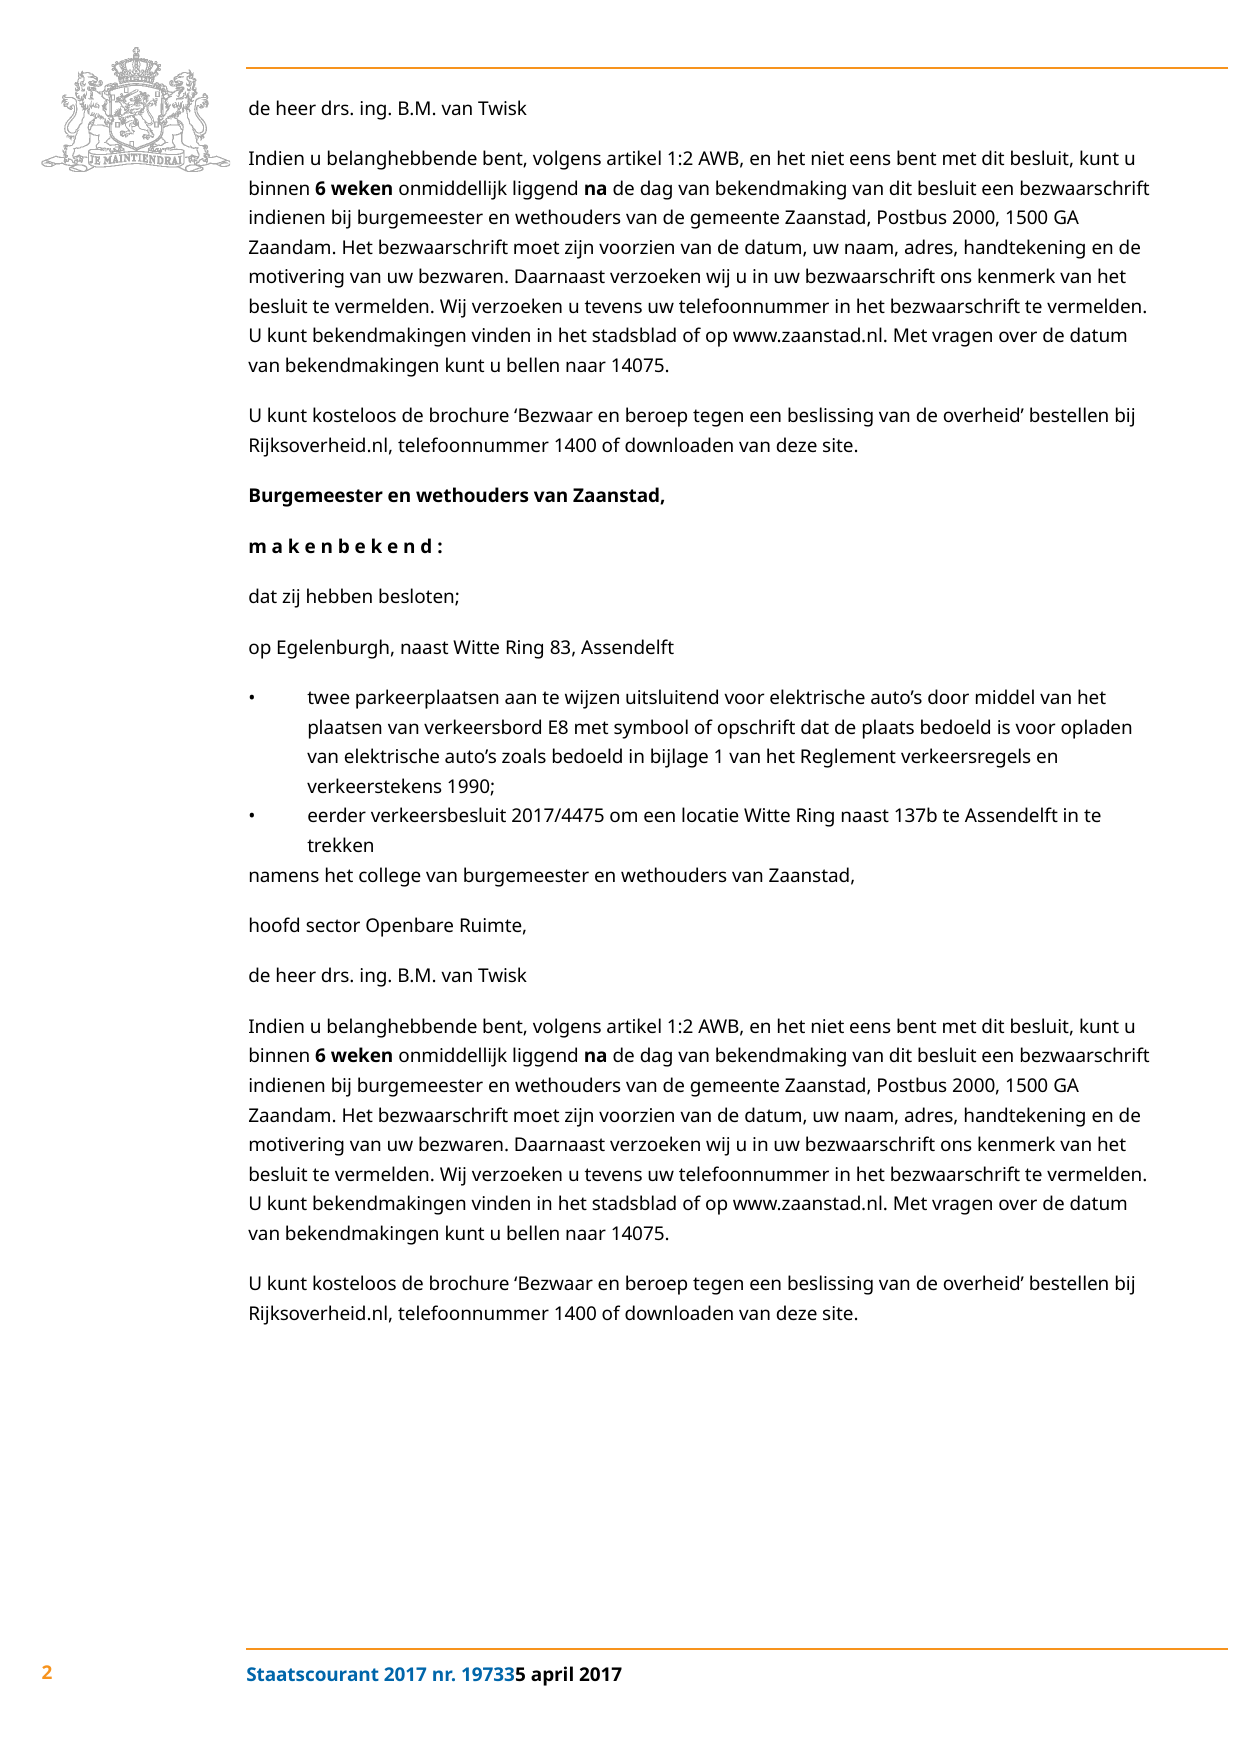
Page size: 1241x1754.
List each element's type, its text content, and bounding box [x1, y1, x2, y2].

text namens het college van burgemeester en wethouders van Zaanstad, [248, 862, 1152, 888]
text m a k e n b e k e n d : [248, 533, 1152, 559]
text Indien u belanghebbende bent, volgens artikel 1:2 AWB, en het niet eens bent met dit besluit, kunt u binnen 6 weken onmiddellijk liggend na de dag van bekendmaking van dit besluit een bezwaarschrift indienen bij burgemeester en wethouders van de gemeente Zaanstad, Postbus 2000, 1500 GA Zaandam. Het bezwaarschrift moet zijn voorzien van de datum, uw naam, adres, handtekening en de motivering van uw bezwaren. Daarnaast verzoeken wij u in uw bezwaarschrift ons kenmerk van het besluit te vermelden. Wij verzoeken u tevens uw telefoonnummer in het bezwaarschrift te vermelden. U kunt bekendmakingen vinden in het stadsblad of op www.zaanstad.nl. Met vragen over de datum van bekendmakingen kunt u bellen naar 14075. [248, 145, 1152, 378]
picture [41, 47, 231, 172]
list twee parkeerplaatsen aan te wijzen uitsluitend voor elektrische auto’s door middel van het plaatsen van verkeersbord E8 met symbool of opschrift dat de plaats bedoeld is voor opladen van elektrische auto’s zoals bedoeld in bijlage 1 van het Reglement verkeersregels en verkeerstekens 1990; [248, 684, 1152, 799]
text U kunt kosteloos de brochure ‘Bezwaar en beroep tegen een beslissing van de overheid’ bestellen bij Rijksoverheid.nl, telefoonnummer 1400 of downloaden van deze site. [248, 403, 1152, 458]
text de heer drs. ing. B.M. van Twisk [248, 95, 1152, 121]
text U kunt kosteloos de brochure ‘Bezwaar en beroep tegen een beslissing van de overheid’ bestellen bij Rijksoverheid.nl, telefoonnummer 1400 of downloaden van deze site. [248, 1271, 1152, 1326]
list eerder verkeersbesluit 2017/4475 om een locatie Witte Ring naast 137b te Assendelft in te trekken [248, 803, 1152, 858]
text dat zij hebben besloten; [248, 583, 1152, 609]
text de heer drs. ing. B.M. van Twisk [248, 963, 1152, 988]
text Indien u belanghebbende bent, volgens artikel 1:2 AWB, en het niet eens bent met dit besluit, kunt u binnen 6 weken onmiddellijk liggend na de dag van bekendmaking van dit besluit een bezwaarschrift indienen bij burgemeester en wethouders van de gemeente Zaanstad, Postbus 2000, 1500 GA Zaandam. Het bezwaarschrift moet zijn voorzien van de datum, uw naam, adres, handtekening en de motivering van uw bezwaren. Daarnaast verzoeken wij u in uw bezwaarschrift ons kenmerk van het besluit te vermelden. Wij verzoeken u tevens uw telefoonnummer in het bezwaarschrift te vermelden. U kunt bekendmakingen vinden in het stadsblad of op www.zaanstad.nl. Met vragen over de datum van bekendmakingen kunt u bellen naar 14075. [248, 1013, 1152, 1246]
text hoofd sector Openbare Ruimte, [248, 912, 1152, 938]
text op Egelenburgh, naast Witte Ring 83, Assendelft [248, 634, 1152, 660]
text Burgemeester en wethouders van Zaanstad, [248, 483, 1152, 508]
